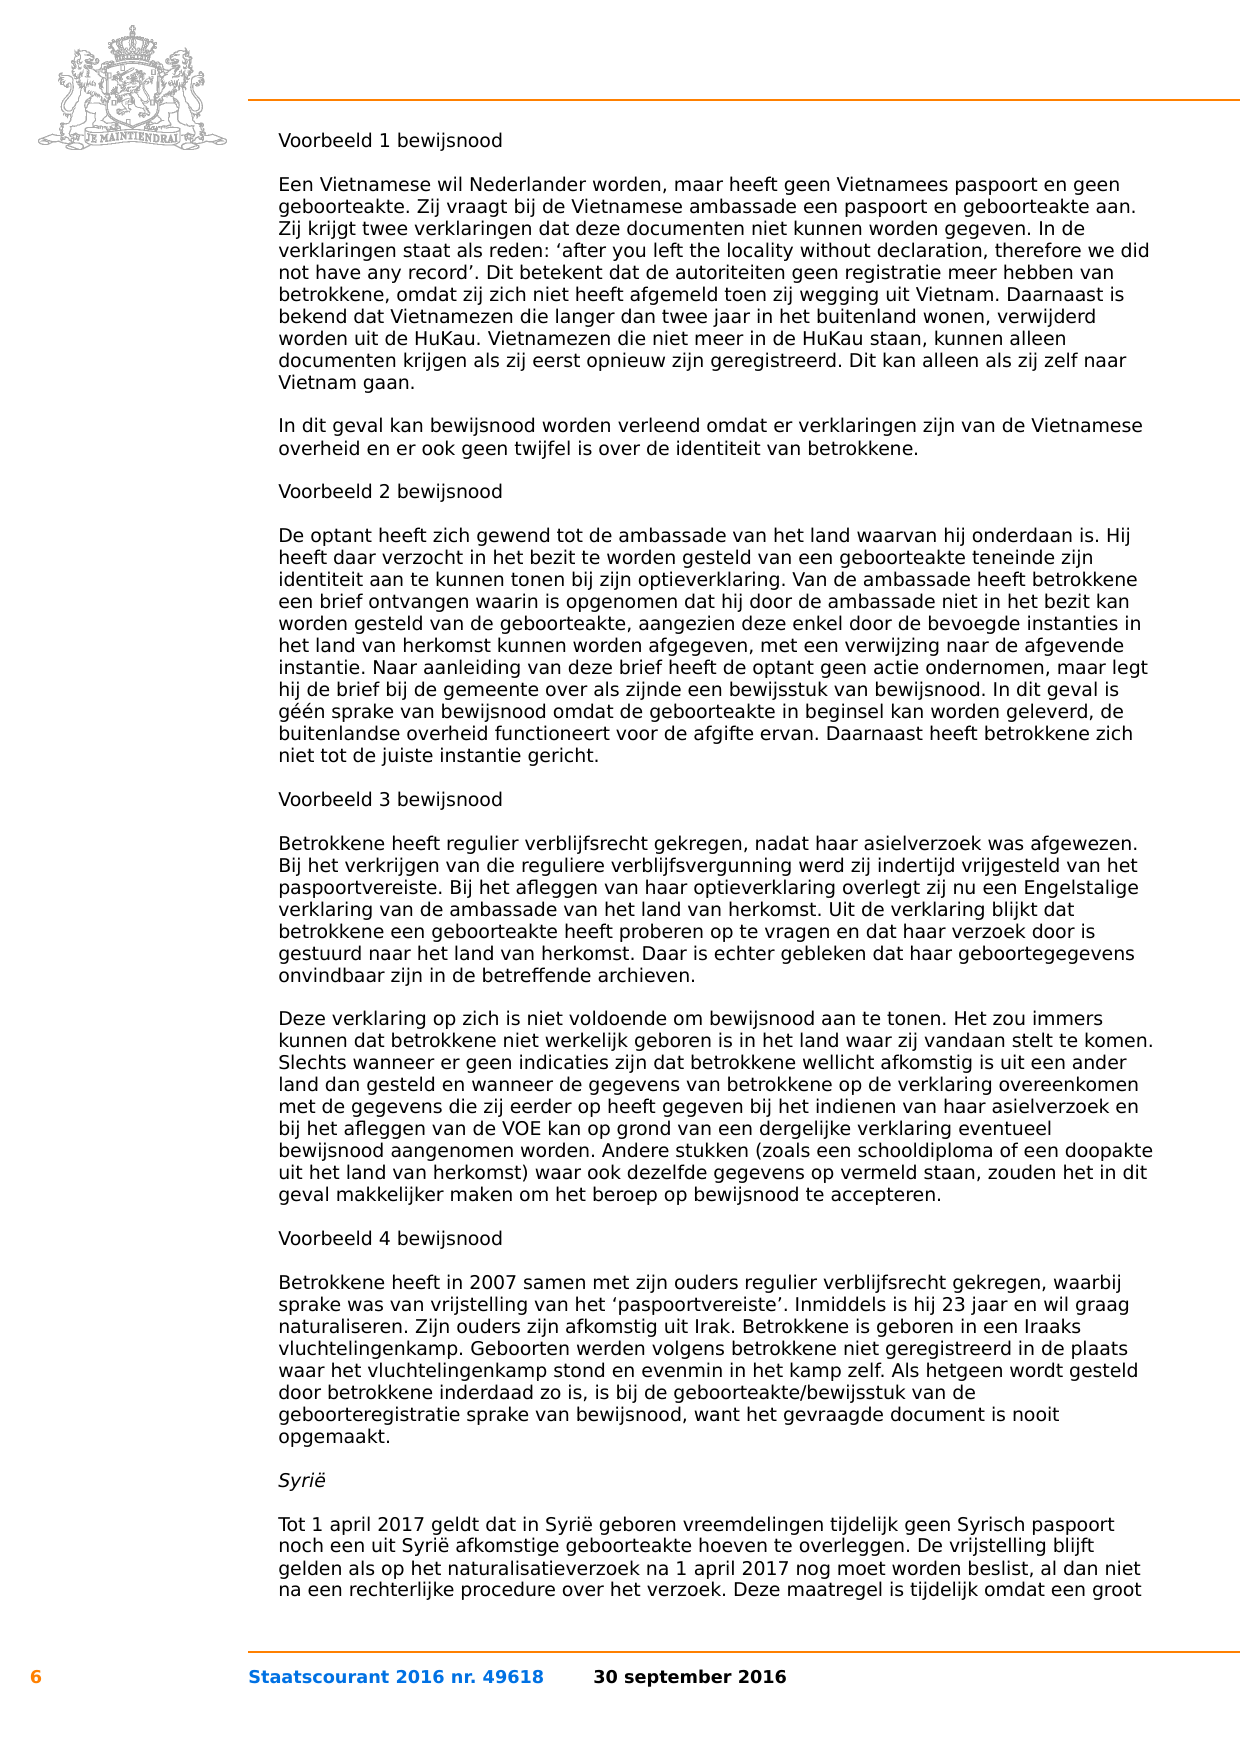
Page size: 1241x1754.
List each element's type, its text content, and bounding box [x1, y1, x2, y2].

subtitle Voorbeeld 3 bewijsnood [278, 789, 1163, 811]
text De optant heeft zich gewend tot de ambassade van het land waarvan hij onderdaan is. Hij heeft daar verzocht in het bezit te worden gesteld van een geboorteakte teneinde zijn identiteit aan te kunnen tonen bij zijn optieverklaring. Van de ambassade heeft betrokkene een brief ontvangen waarin is opgenomen dat hij door de ambassade niet in het bezit kan worden gesteld van de geboorteakte, aangezien deze enkel door de bevoegde instanties in het land van herkomst kunnen worden afgegeven, met een verwijzing naar de afgevende instantie. Naar aanleiding van deze brief heeft de optant geen actie ondernomen, maar legt hij de brief bij de gemeente over als zijnde een bewijsstuk van bewijsnood. In dit geval is géén sprake van bewijsnood omdat de geboorteakte in beginsel kan worden geleverd, de buitenlandse overheid functioneert voor de afgifte ervan. Daarnaast heeft betrokkene zich niet tot de juiste instantie gericht. [278, 525, 1163, 767]
text Betrokkene heeft in 2007 samen met zijn ouders regulier verblijfsrecht gekregen, waarbij sprake was van vrijstelling van het ‘paspoortvereiste’. Inmiddels is hij 23 jaar en wil graag naturaliseren. Zijn ouders zijn afkomstig uit Irak. Betrokkene is geboren in een Iraaks vluchtelingenkamp. Geboorten werden volgens betrokkene niet geregistreerd in de plaats waar het vluchtelingenkamp stond en evenmin in het kamp zelf. Als hetgeen wordt gesteld door betrokkene inderdaad zo is, is bij de geboorteakte/bewijsstuk van de geboorteregistratie sprake van bewijsnood, want het gevraagde document is nooit opgemaakt. [278, 1272, 1163, 1448]
text In dit geval kan bewijsnood worden verleend omdat er verklaringen zijn van de Vietnamese overheid en er ook geen twijfel is over de identiteit van betrokkene. [278, 415, 1163, 459]
subtitle Voorbeeld 1 bewijsnood [278, 130, 1163, 152]
text Deze verklaring op zich is niet voldoende om bewijsnood aan te tonen. Het zou immers kunnen dat betrokkene niet werkelijk geboren is in het land waar zij vandaan stelt te komen. Slechts wanneer er geen indicaties zijn dat betrokkene wellicht afkomstig is uit een ander land dan gesteld en wanneer de gegevens van betrokkene op de verklaring overeenkomen met de gegevens die zij eerder op heeft gegeven bij het indienen van haar asielverzoek en bij het afleggen van de VOE kan op grond van een dergelijke verklaring eventueel bewijsnood aangenomen worden. Andere stukken (zoals een schooldiploma of een doopakte uit het land van herkomst) waar ook dezelfde gegevens op vermeld staan, zouden het in dit geval makkelijker maken om het beroep op bewijsnood te accepteren. [278, 1008, 1163, 1206]
subtitle Voorbeeld 4 bewijsnood [278, 1228, 1163, 1250]
text Tot 1 april 2017 geldt dat in Syrië geboren vreemdelingen tijdelijk geen Syrisch paspoort noch een uit Syrië afkomstige geboorteakte hoeven te overleggen. De vrijstelling blijft gelden als op het naturalisatieverzoek na 1 april 2017 nog moet worden beslist, al dan niet na een rechterlijke procedure over het verzoek. Deze maatregel is tijdelijk omdat een groot [278, 1513, 1163, 1601]
subtitle Syrië [278, 1469, 1163, 1492]
text Een Vietnamese wil Nederlander worden, maar heeft geen Vietnamees paspoort en geen geboorteakte. Zij vraagt bij de Vietnamese ambassade een paspoort en geboorteakte aan. Zij krijgt twee verklaringen dat deze documenten niet kunnen worden gegeven. In de verklaringen staat als reden: ‘after you left the locality without declaration, therefore we did not have any record’. Dit betekent dat de autoriteiten geen registratie meer hebben van betrokkene, omdat zij zich niet heeft afgemeld toen zij wegging uit Vietnam. Daarnaast is bekend dat Vietnamezen die langer dan twee jaar in het buitenland wonen, verwijderd worden uit de HuKau. Vietnamezen die niet meer in de HuKau staan, kunnen alleen documenten krijgen als zij eerst opnieuw zijn geregistreerd. Dit kan alleen als zij zelf naar Vietnam gaan. [278, 174, 1163, 393]
text Betrokkene heeft regulier verblijfsrecht gekregen, nadat haar asielverzoek was afgewezen. Bij het verkrijgen van die reguliere verblijfsvergunning werd zij indertijd vrijgesteld van het paspoortvereiste. Bij het afleggen van haar optieverklaring overlegt zij nu een Engelstalige verklaring van de ambassade van het land van herkomst. Uit de verklaring blijkt dat betrokkene een geboorteakte heeft proberen op te vragen en dat haar verzoek door is gestuurd naar het land van herkomst. Daar is echter gebleken dat haar geboortegegevens onvindbaar zijn in de betreffende archieven. [278, 833, 1163, 986]
picture [38, 25, 227, 150]
subtitle Voorbeeld 2 bewijsnood [278, 481, 1163, 503]
